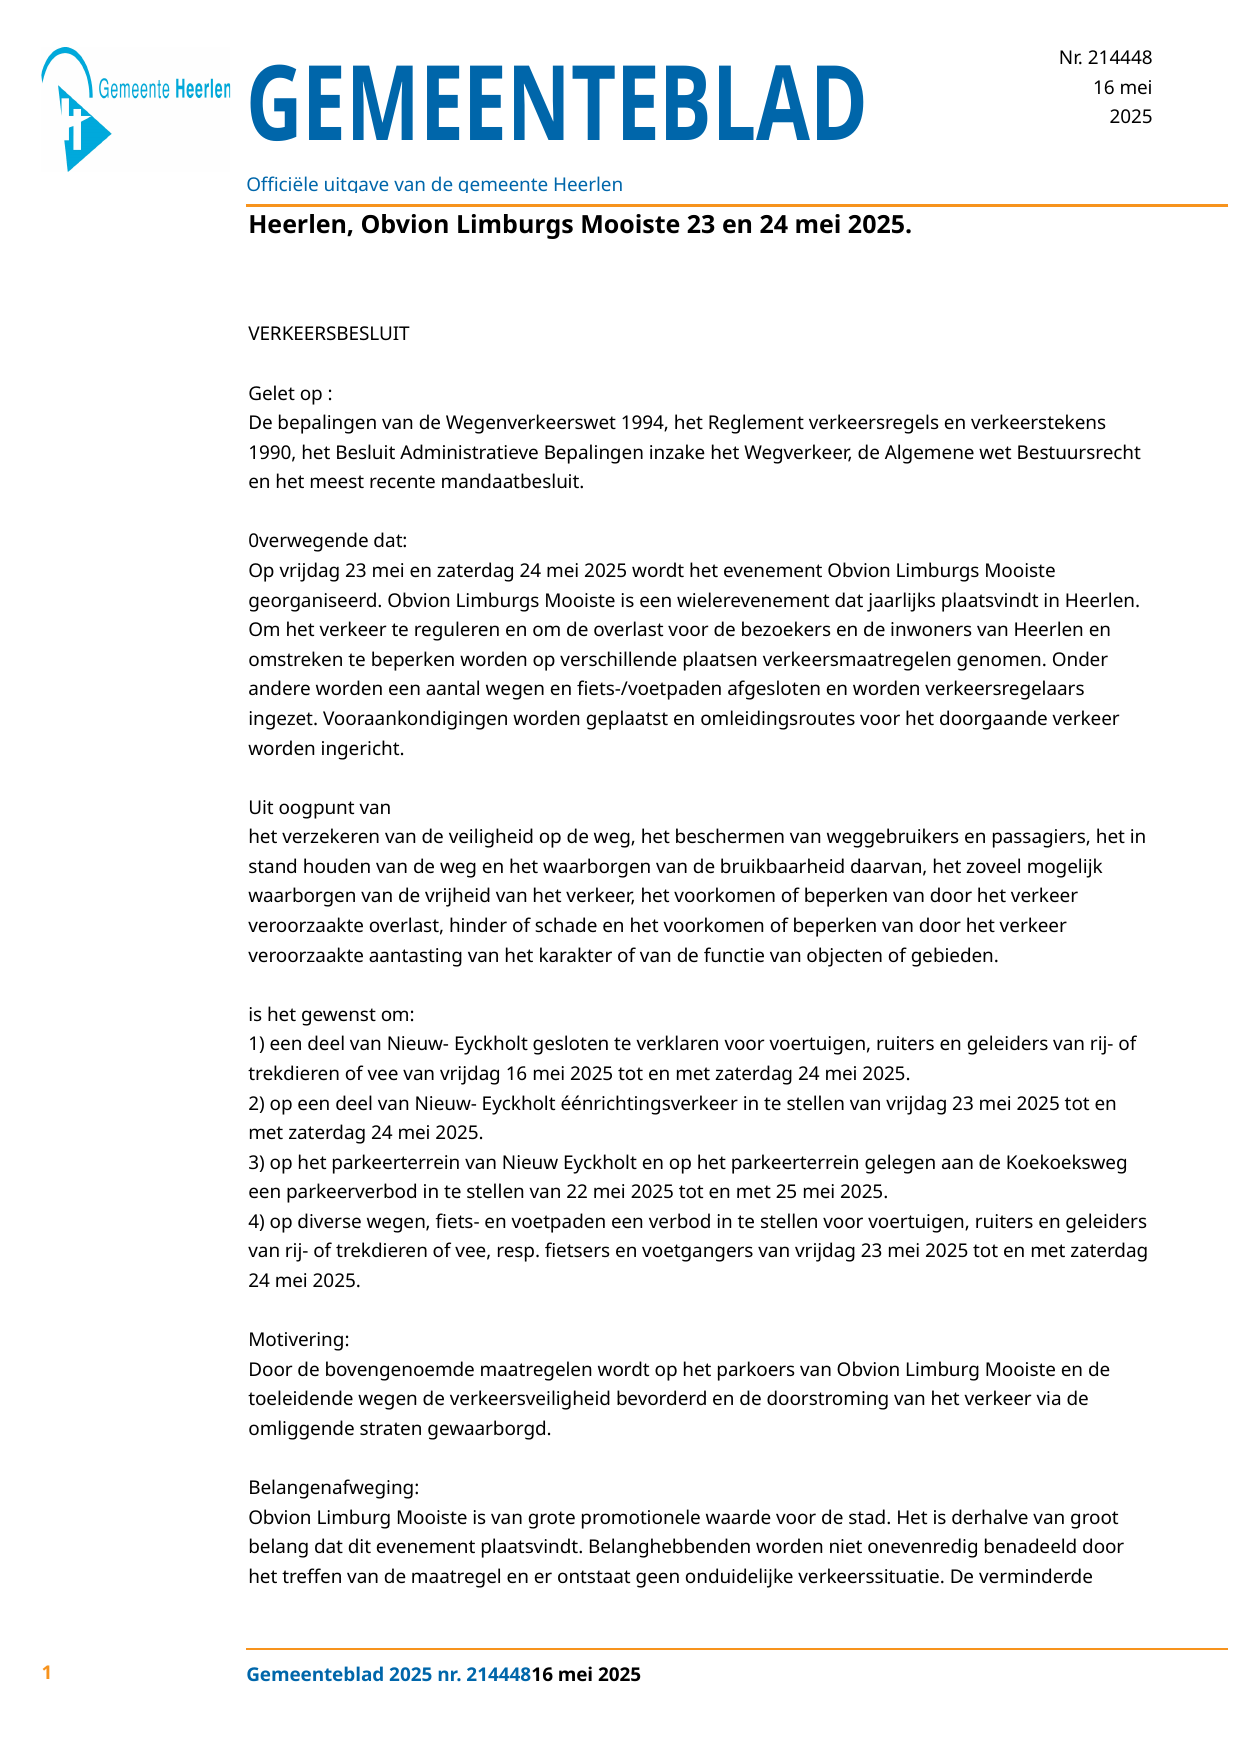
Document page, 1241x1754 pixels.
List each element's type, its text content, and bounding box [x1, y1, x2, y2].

text 3) op het parkeerterrein van Nieuw Eyckholt en op het parkeerterrein gelegen aan de Koekoeksweg een parkeerverbod in te stellen van 22 mei 2025 tot en met 25 mei 2025. [248, 1149, 1152, 1204]
text Door de bovengenoemde maatregelen wordt op het parkoers van Obvion Limburg Mooiste en de toeleidende wegen de verkeersveiligheid bevorderd en de doorstroming van het verkeer via de omliggende straten gewaarborgd. [248, 1356, 1152, 1441]
text VERKEERSBESLUIT [248, 321, 1152, 346]
picture [41, 47, 59, 70]
text is het gewenst om: [248, 1001, 1152, 1027]
text Op vrijdag 23 mei en zaterdag 24 mei 2025 wordt het evenement Obvion Limburgs Mooiste georganiseerd. Obvion Limburgs Mooiste is een wielerevenement dat jaarlijks plaatsvindt in Heerlen. Om het verkeer te reguleren en om de overlast voor de bezoekers en de inwoners van Heerlen en omstreken te beperken worden op verschillende plaatsen verkeersmaatregelen genomen. Onder andere worden een aantal wegen en fiets-/voetpaden afgesloten en worden verkeersregelaars ingezet. Vooraankondigingen worden geplaatst en omleidingsroutes voor het doorgaande verkeer worden ingericht. [248, 557, 1152, 761]
text Obvion Limburg Mooiste is van grote promotionele waarde voor de stad. Het is derhalve van groot belang dat dit evenement plaatsvindt. Belanghebbenden worden niet onevenredig benadeeld door het treffen van de maatregel en er ontstaat geen onduidelijke verkeerssituatie. De verminderde [248, 1504, 1152, 1589]
text Motivering: [248, 1326, 1152, 1352]
picture [41, 47, 231, 172]
text 4) op diverse wegen, fiets- en voetpaden een verbod in te stellen voor voertuigen, ruiters en geleiders van rij- of trekdieren of vee, resp. fietsers en voetgangers van vrijdag 23 mei 2025 tot en met zaterdag 24 mei 2025. [248, 1208, 1152, 1293]
text 2) op een deel van Nieuw- Eyckholt éénrichtingsverkeer in te stellen van vrijdag 23 mei 2025 tot en met zaterdag 24 mei 2025. [248, 1090, 1152, 1145]
text 0verwegende dat: [248, 528, 1152, 553]
text Heerlen, Obvion Limburgs Mooiste 23 en 24 mei 2025. [248, 207, 1152, 241]
text De bepalingen van de Wegenverkeerswet 1994, het Reglement verkeersregels en verkeerstekens 1990, het Besluit Administratieve Bepalingen inzake het Wegverkeer, de Algemene wet Bestuursrecht en het meest recente mandaatbesluit. [248, 409, 1152, 494]
text het verzekeren van de veiligheid op de weg, het beschermen van weggebruikers en passagiers, het in stand houden van de weg en het waarborgen van de bruikbaarheid daarvan, het zoveel mogelijk waarborgen van de vrijheid van het verkeer, het voorkomen of beperken van door het verkeer veroorzaakte overlast, hinder of schade en het voorkomen of beperken van door het verkeer veroorzaakte aantasting van het karakter of van de functie van objecten of gebieden. [248, 823, 1152, 968]
text Gelet op : [248, 380, 1152, 406]
text Belangenafweging: [248, 1474, 1152, 1500]
text Uit oogpunt van [248, 794, 1152, 820]
text 1) een deel van Nieuw- Eyckholt gesloten te verklaren voor voertuigen, ruiters en geleiders van rij- of trekdieren of vee van vrijdag 16 mei 2025 tot en met zaterdag 24 mei 2025. [248, 1031, 1152, 1086]
